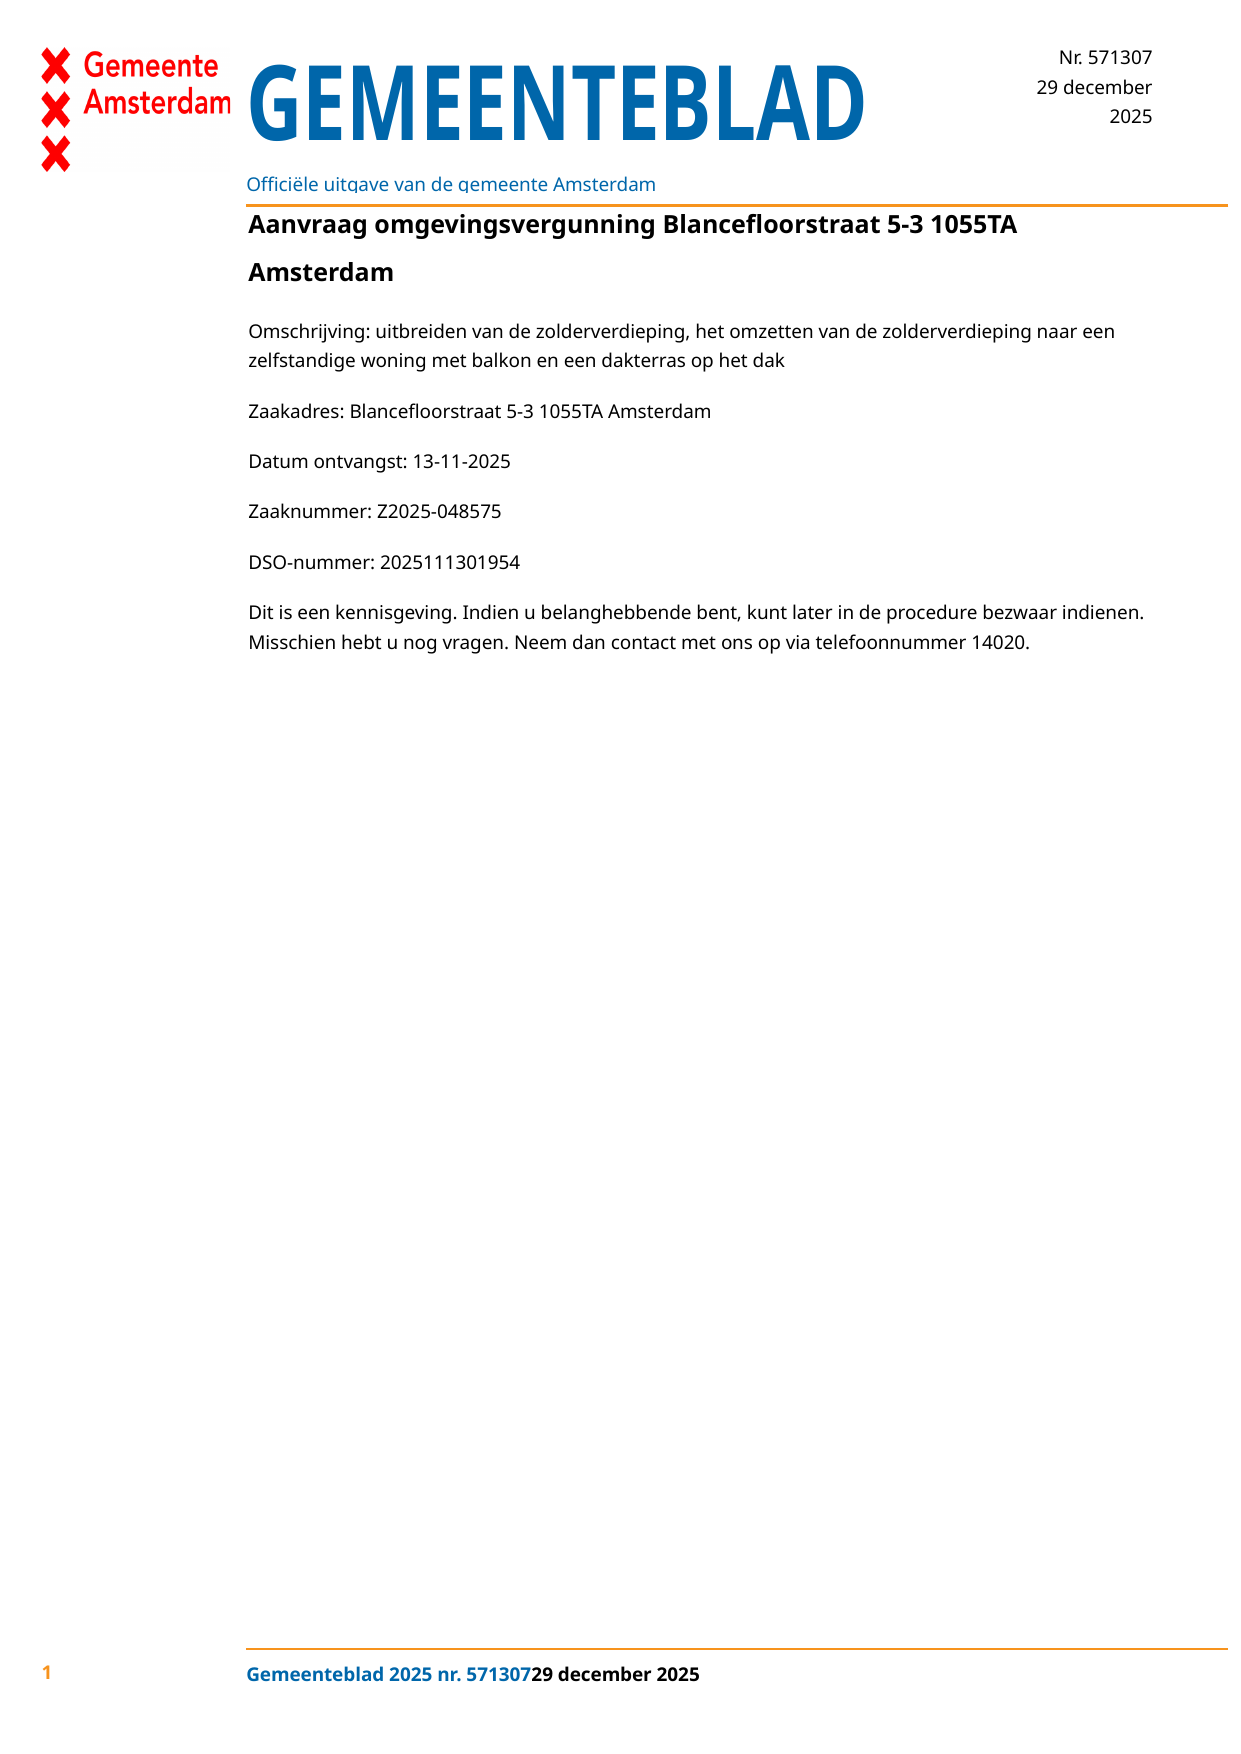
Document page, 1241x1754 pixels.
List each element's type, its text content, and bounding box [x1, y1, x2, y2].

text Dit is een kennisgeving. Indien u belanghebbende bent, kunt later in de procedure bezwaar indienen. Misschien hebt u nog vragen. Neem dan contact met ons op via telefoonnummer 14020. [248, 599, 1152, 655]
text Datum ontvangst: 13-11-2025 [248, 448, 1152, 474]
text Zaakadres: Blancefloorstraat 5-3 1055TA Amsterdam [248, 398, 1152, 424]
text Aanvraag omgevingsvergunning Blancefloorstraat 5-3 1055TA Amsterdam [248, 207, 1152, 288]
picture [41, 47, 231, 172]
text Omschrijving: uitbreiden van de zolderverdieping, het omzetten van de zolderverdieping naar een zelfstandige woning met balkon en een dakterras op het dak [248, 318, 1152, 373]
text DSO-nummer: 2025111301954 [248, 549, 1152, 575]
text Zaaknummer: Z2025-048575 [248, 499, 1152, 524]
